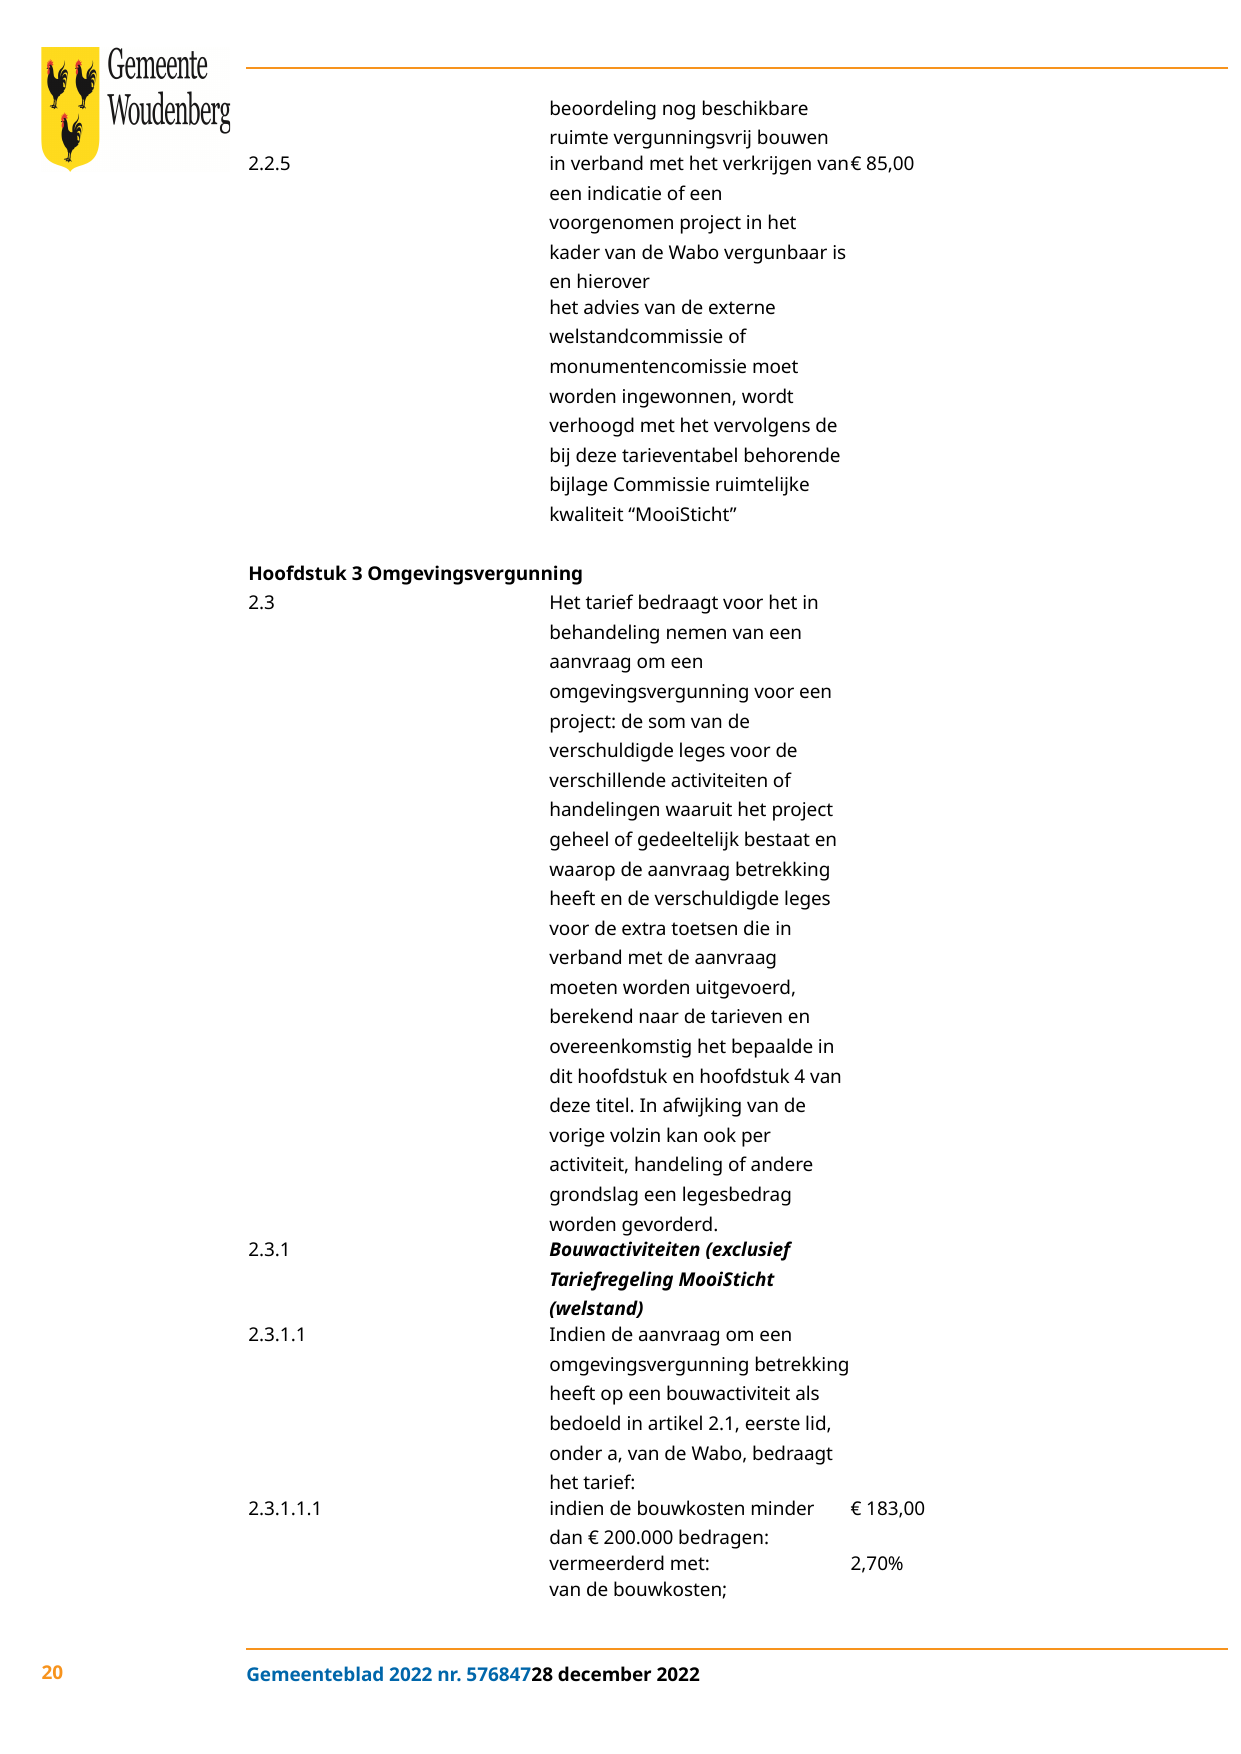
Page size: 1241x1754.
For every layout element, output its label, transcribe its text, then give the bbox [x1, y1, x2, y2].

table_cell € 183,00 [850, 1495, 1152, 1550]
table_cell [850, 294, 1152, 527]
picture [41, 47, 231, 172]
table_cell [248, 1576, 549, 1602]
table_cell van de bouwkosten; [549, 1576, 850, 1602]
table_cell beoordeling nog beschikbare ruimte vergunningsvrij bouwen [549, 95, 850, 150]
table_header Het tarief bedraagt voor het in behandeling nemen van een aanvraag om een omgevingsvergunning voor een project: de som van de verschuldigde leges voor de verschillende activiteiten of handelingen waaruit het project geheel of gedeeltelijk bestaat en waarop de aanvraag betrekking heeft en de verschuldigde leges voor de extra toetsen die in verband met de aanvraag moeten worden uitgevoerd, berekend naar de tarieven en overeenkomstig het bepaalde in dit hoofdstuk en hoofdstuk 4 van deze titel. In afwijking van de vorige volzin kan ook per activiteit, handeling of andere grondslag een legesbedrag worden gevorderd. [549, 590, 850, 1236]
table_cell 2.2.5 [248, 150, 549, 294]
table_cell 2.3.1.1 [248, 1321, 549, 1495]
table_cell [850, 1321, 1152, 1495]
table_cell Indien de aanvraag om een omgevingsvergunning betrekking heeft op een bouwactiviteit als bedoeld in artikel 2.1, eerste lid, onder a, van de Wabo, bedraagt het tarief: [549, 1321, 850, 1495]
table_cell vermeerderd met: [549, 1550, 850, 1576]
table_cell [248, 1550, 549, 1576]
table_header 2.3 [248, 590, 549, 1236]
table_cell € 85,00 [850, 150, 1152, 294]
table_cell 2.3.1 [248, 1236, 549, 1321]
table_cell in verband met het verkrijgen van een indicatie of een voorgenomen project in het kader van de Wabo vergunbaar is en hierover [549, 150, 850, 294]
table_cell [850, 1236, 1152, 1321]
table_cell [850, 1576, 1152, 1602]
table_cell 2.3.1.1.1 [248, 1495, 549, 1550]
table_cell Bouwactiviteiten (exclusief Tariefregeling MooiSticht (welstand) [549, 1236, 850, 1321]
text Hoofdstuk 3 Omgevingsvergunning [248, 560, 1152, 586]
table_cell [850, 95, 1152, 150]
table_cell [248, 95, 549, 150]
table_cell het advies van de externe welstandcommissie of monumentencomissie moet worden ingewonnen, wordt verhoogd met het vervolgens de bij deze tarieventabel behorende bijlage Commissie ruimtelijke kwaliteit “MooiSticht” [549, 294, 850, 527]
table_cell 2,70% [850, 1550, 1152, 1576]
table_cell indien de bouwkosten minder dan € 200.000 bedragen: [549, 1495, 850, 1550]
table_header [850, 590, 1152, 1236]
table_cell [248, 294, 549, 527]
